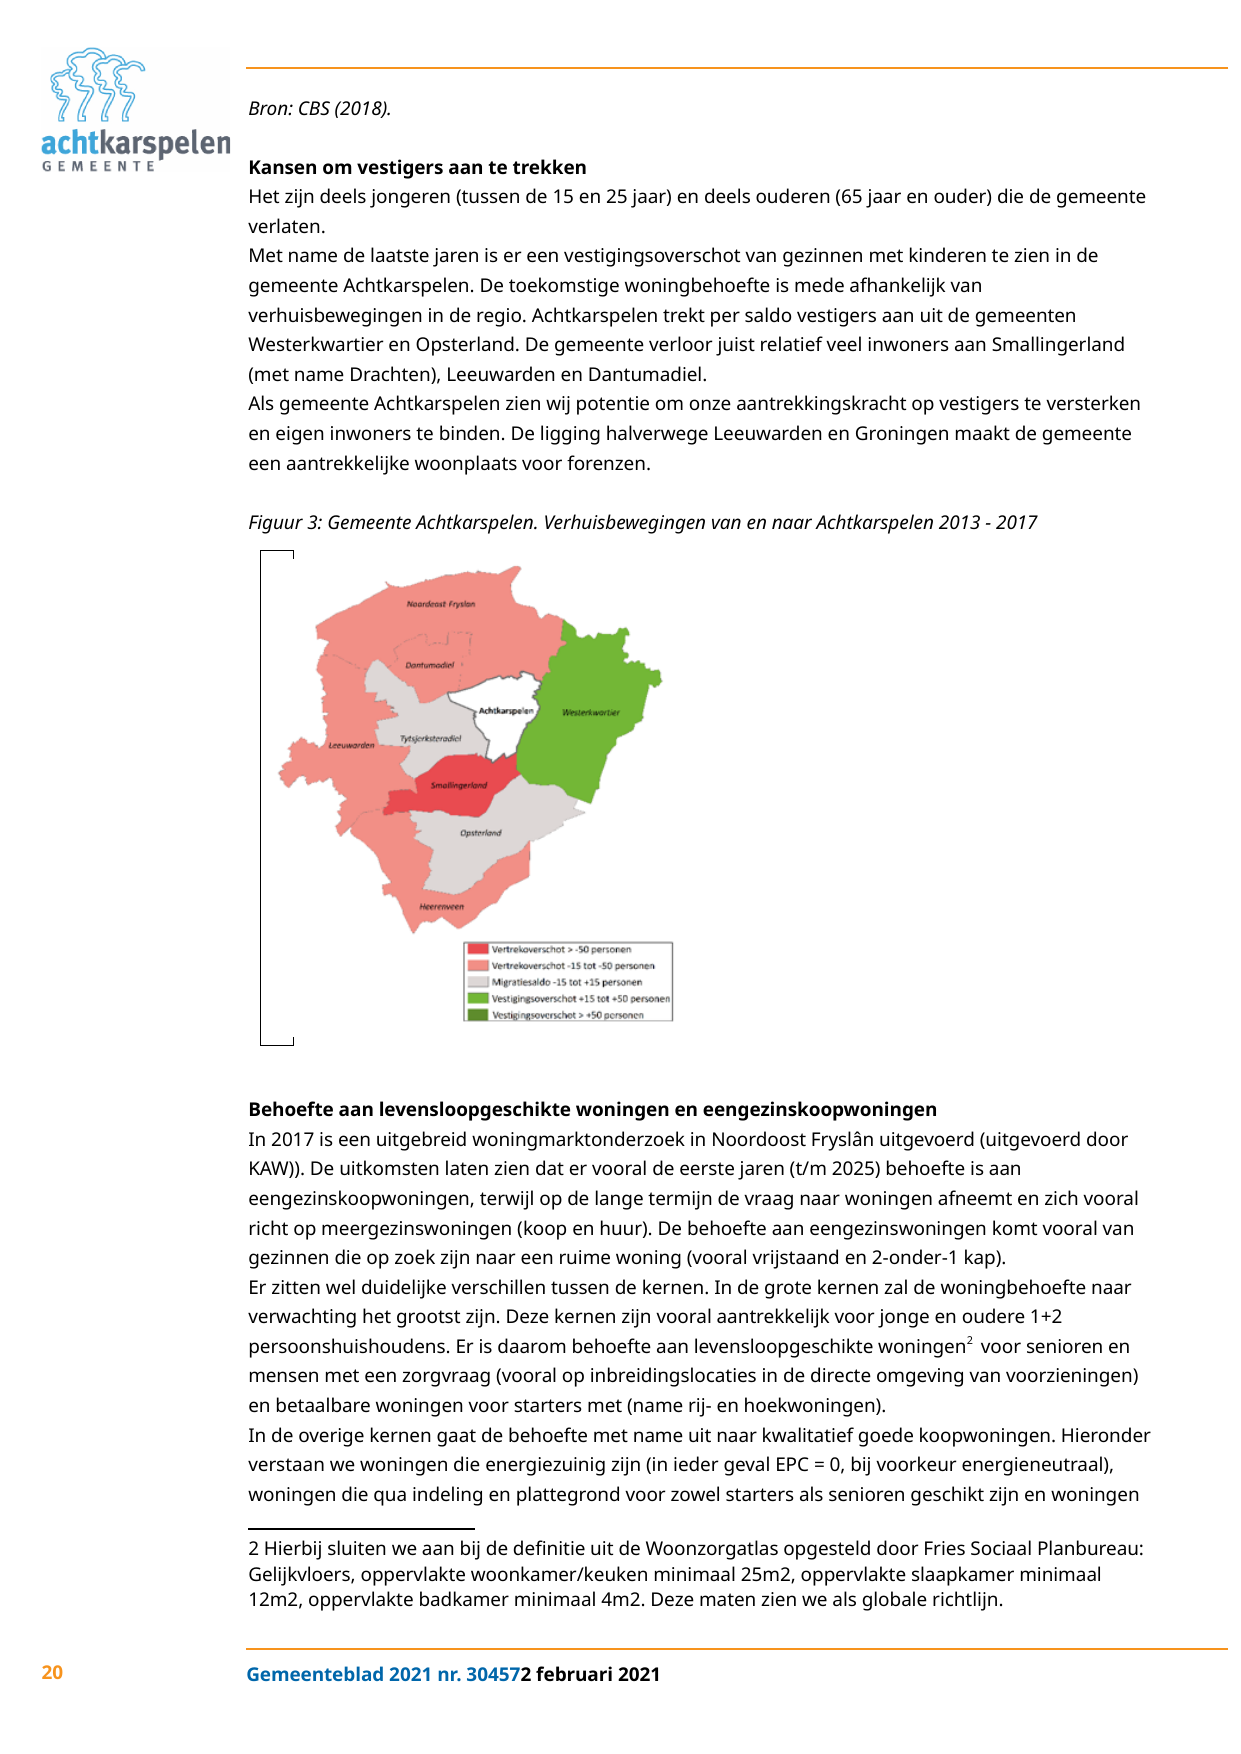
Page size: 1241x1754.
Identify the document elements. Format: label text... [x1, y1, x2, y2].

text Figuur 3: Gemeente Achtkarspelen. Verhuisbewegingen van en naar Achtkarspelen 2013 - 2017 [248, 509, 1152, 535]
picture [41, 47, 231, 172]
text Met name de laatste jaren is er een vestigingsoverschot van gezinnen met kinderen te zien in de gemeente Achtkarspelen. De toekomstige woningbehoefte is mede afhankelijk van verhuisbewegingen in de regio. Achtkarspelen trekt per saldo vestigers aan uit de gemeenten Westerkwartier en Opsterland. De gemeente verloor juist relatief veel inwoners aan Smallingerland (met name Drachten), Leeuwarden en Dantumadiel. [248, 243, 1152, 387]
text Hierbij sluiten we aan bij de definitie uit de Woonzorgatlas opgesteld door Fries Sociaal Planbureau: Gelijkvloers, oppervlakte woonkamer/keuken minimaal 25m2, oppervlakte slaapkamer minimaal 12m2, oppervlakte badkamer minimaal 4m2. Deze maten zien we als globale richtlijn. [248, 1535, 1152, 1612]
text Behoefte aan levensloopgeschikte woningen en eengezinskoopwoningen [248, 1096, 1152, 1122]
text Er zitten wel duidelijke verschillen tussen de kernen. In de grote kernen zal de woningbehoefte naar verwachting het grootst zijn. Deze kernen zijn vooral aantrekkelijk voor jonge en oudere 1+2 persoonshuishoudens. Er is daarom behoefte aan levensloopgeschikte woningen voor senioren en mensen met een zorgvraag (vooral op inbreidingslocaties in de directe omgeving van voorzieningen) en betaalbare woningen voor starters met (name rij- en hoekwoningen). [248, 1274, 1152, 1418]
text Het zijn deels jongeren (tussen de 15 en 25 jaar) en deels ouderen (65 jaar en ouder) die de gemeente verlaten. [248, 183, 1152, 239]
text Als gemeente Achtkarspelen zien wij potentie om onze aantrekkingskracht op vestigers te versterken en eigen inwoners te binden. De ligging halverwege Leeuwarden en Groningen maakt de gemeente een aantrekkelijke woonplaats voor forenzen. [248, 391, 1152, 476]
text Bron: CBS (2018). [248, 95, 1152, 121]
text Kansen om vestigers aan te trekken [248, 154, 1152, 180]
picture [268, 559, 771, 1037]
text In 2017 is een uitgebreid woningmarktonderzoek in Noordoost Fryslân uitgevoerd (uitgevoerd door KAW)). De uitkomsten laten zien dat er vooral de eerste jaren (t/m 2025) behoefte is aan eengezinskoopwoningen, terwijl op de lange termijn de vraag naar woningen afneemt en zich vooral richt op meergezinswoningen (koop en huur). De behoefte aan eengezinswoningen komt vooral van gezinnen die op zoek zijn naar een ruime woning (vooral vrijstaand en 2-onder-1 kap). [248, 1126, 1152, 1270]
text In de overige kernen gaat de behoefte met name uit naar kwalitatief goede koopwoningen. Hieronder verstaan we woningen die energiezuinig zijn (in ieder geval EPC = 0, bij voorkeur energieneutraal), woningen die qua indeling en plattegrond voor zowel starters als senioren geschikt zijn en woningen [248, 1422, 1152, 1507]
